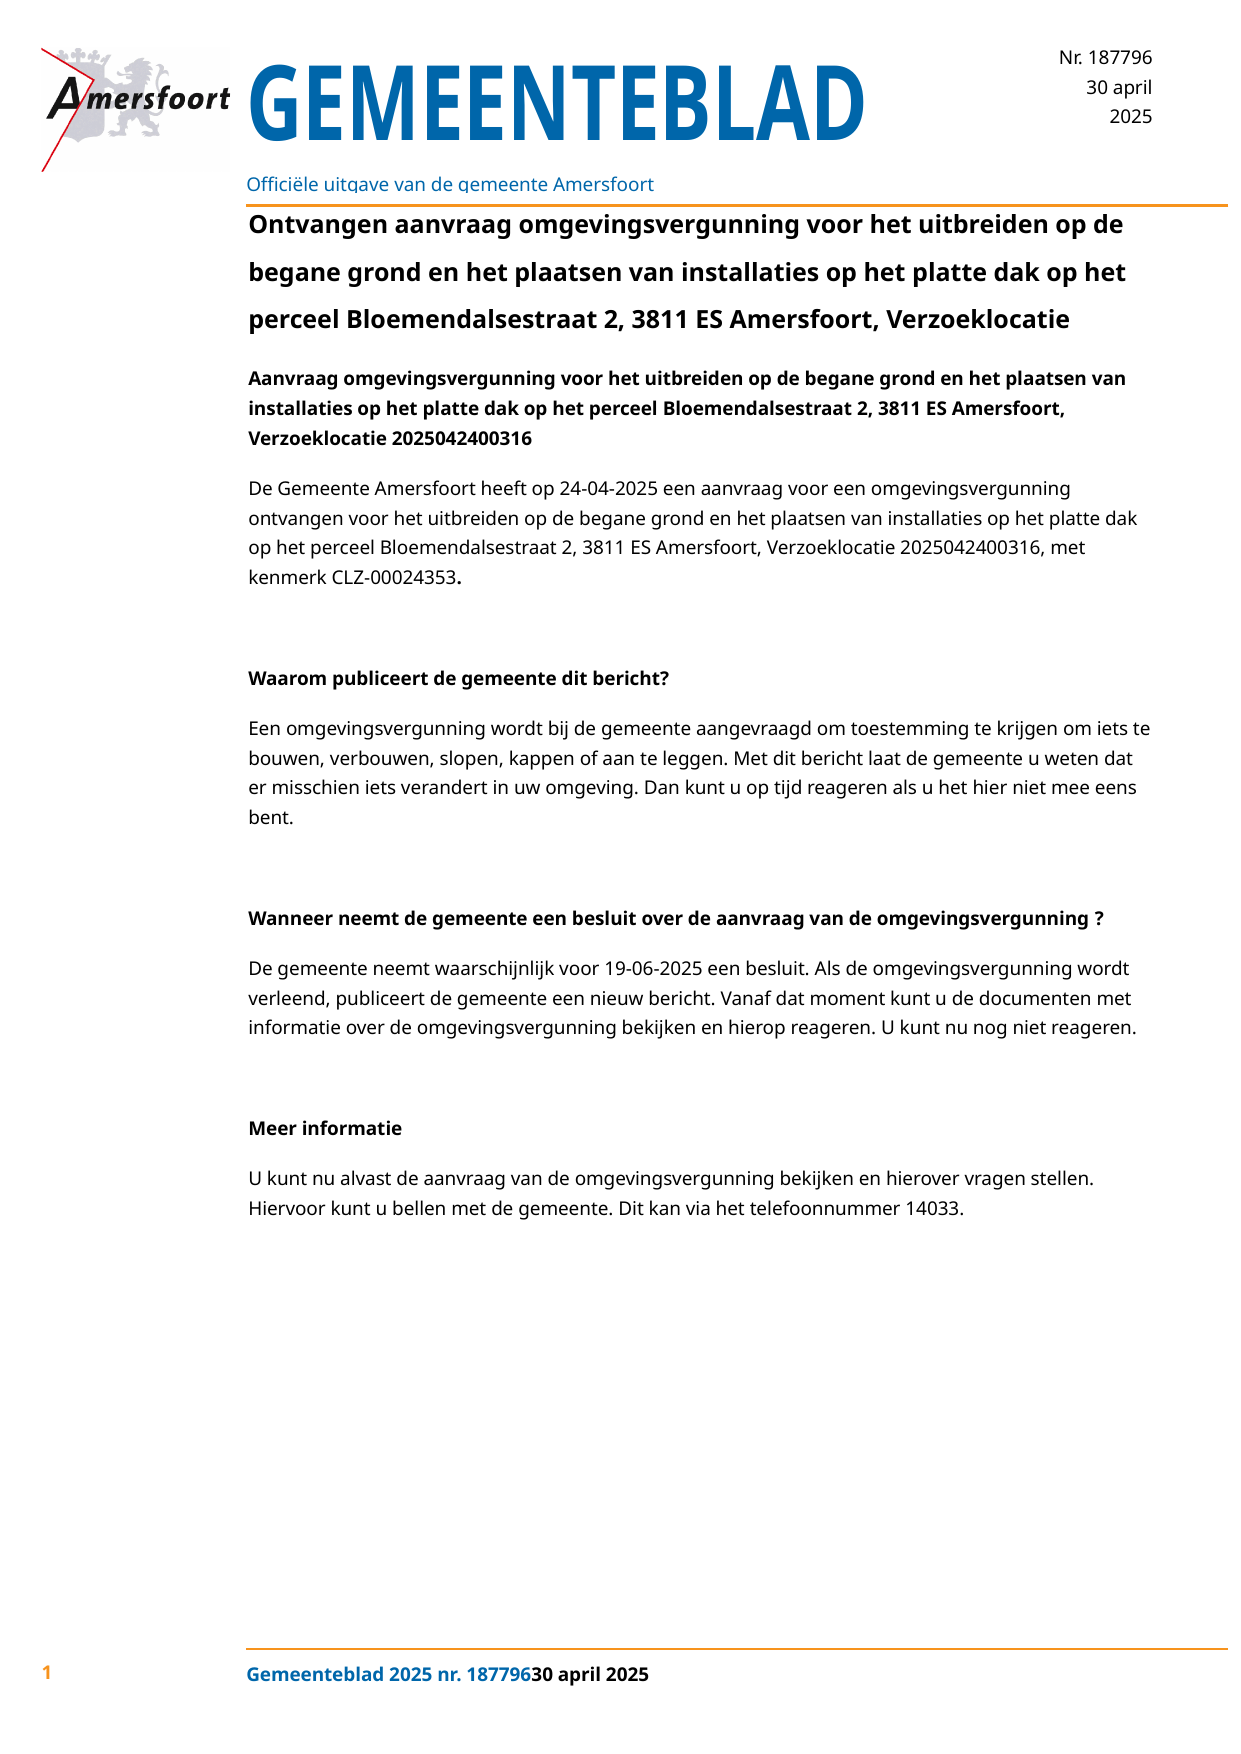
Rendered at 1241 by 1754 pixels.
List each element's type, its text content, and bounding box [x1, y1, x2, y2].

text Wanneer neemt de gemeente een besluit over de aanvraag van de omgevingsvergunning ? [248, 905, 1152, 930]
text U kunt nu alvast de aanvraag van de omgevingsvergunning bekijken en hierover vragen stellen. Hiervoor kunt u bellen met de gemeente. Dit kan via het telefoonnummer 14033. [248, 1166, 1152, 1221]
text De Gemeente Amersfoort heeft op 24-04-2025 een aanvraag voor een omgevingsvergunning ontvangen voor het uitbreiden op de begane grond en het plaatsen van installaties op het platte dak op het perceel Bloemendalsestraat 2, 3811 ES Amersfoort, Verzoeklocatie 2025042400316, met kenmerk CLZ-00024353. [248, 475, 1152, 589]
text Meer informatie [248, 1115, 1152, 1141]
text De gemeente neemt waarschijnlijk voor 19-06-2025 een besluit. Als de omgevingsvergunning wordt verleend, publiceert de gemeente een nieuw bericht. Vanaf dat moment kunt u de documenten met informatie over de omgevingsvergunning bekijken en hierop reageren. U kunt nu nog niet reageren. [248, 955, 1152, 1040]
text Ontvangen aanvraag omgevingsvergunning voor het uitbreiden op de begane grond en het plaatsen van installaties op het platte dak op het perceel Bloemendalsestraat 2, 3811 ES Amersfoort, Verzoeklocatie [248, 207, 1152, 336]
picture [41, 47, 231, 172]
text Aanvraag omgevingsvergunning voor het uitbreiden op de begane grond en het plaatsen van installaties op het platte dak op het perceel Bloemendalsestraat 2, 3811 ES Amersfoort, Verzoeklocatie 2025042400316 [248, 366, 1152, 450]
text Waarom publiceert de gemeente dit bericht? [248, 665, 1152, 690]
text Een omgevingsvergunning wordt bij de gemeente aangevraagd om toestemming te krijgen om iets te bouwen, verbouwen, slopen, kappen of aan te leggen. Met dit bericht laat de gemeente u weten dat er misschien iets verandert in uw omgeving. Dan kunt u op tijd reageren als u het hier niet mee eens bent. [248, 715, 1152, 829]
